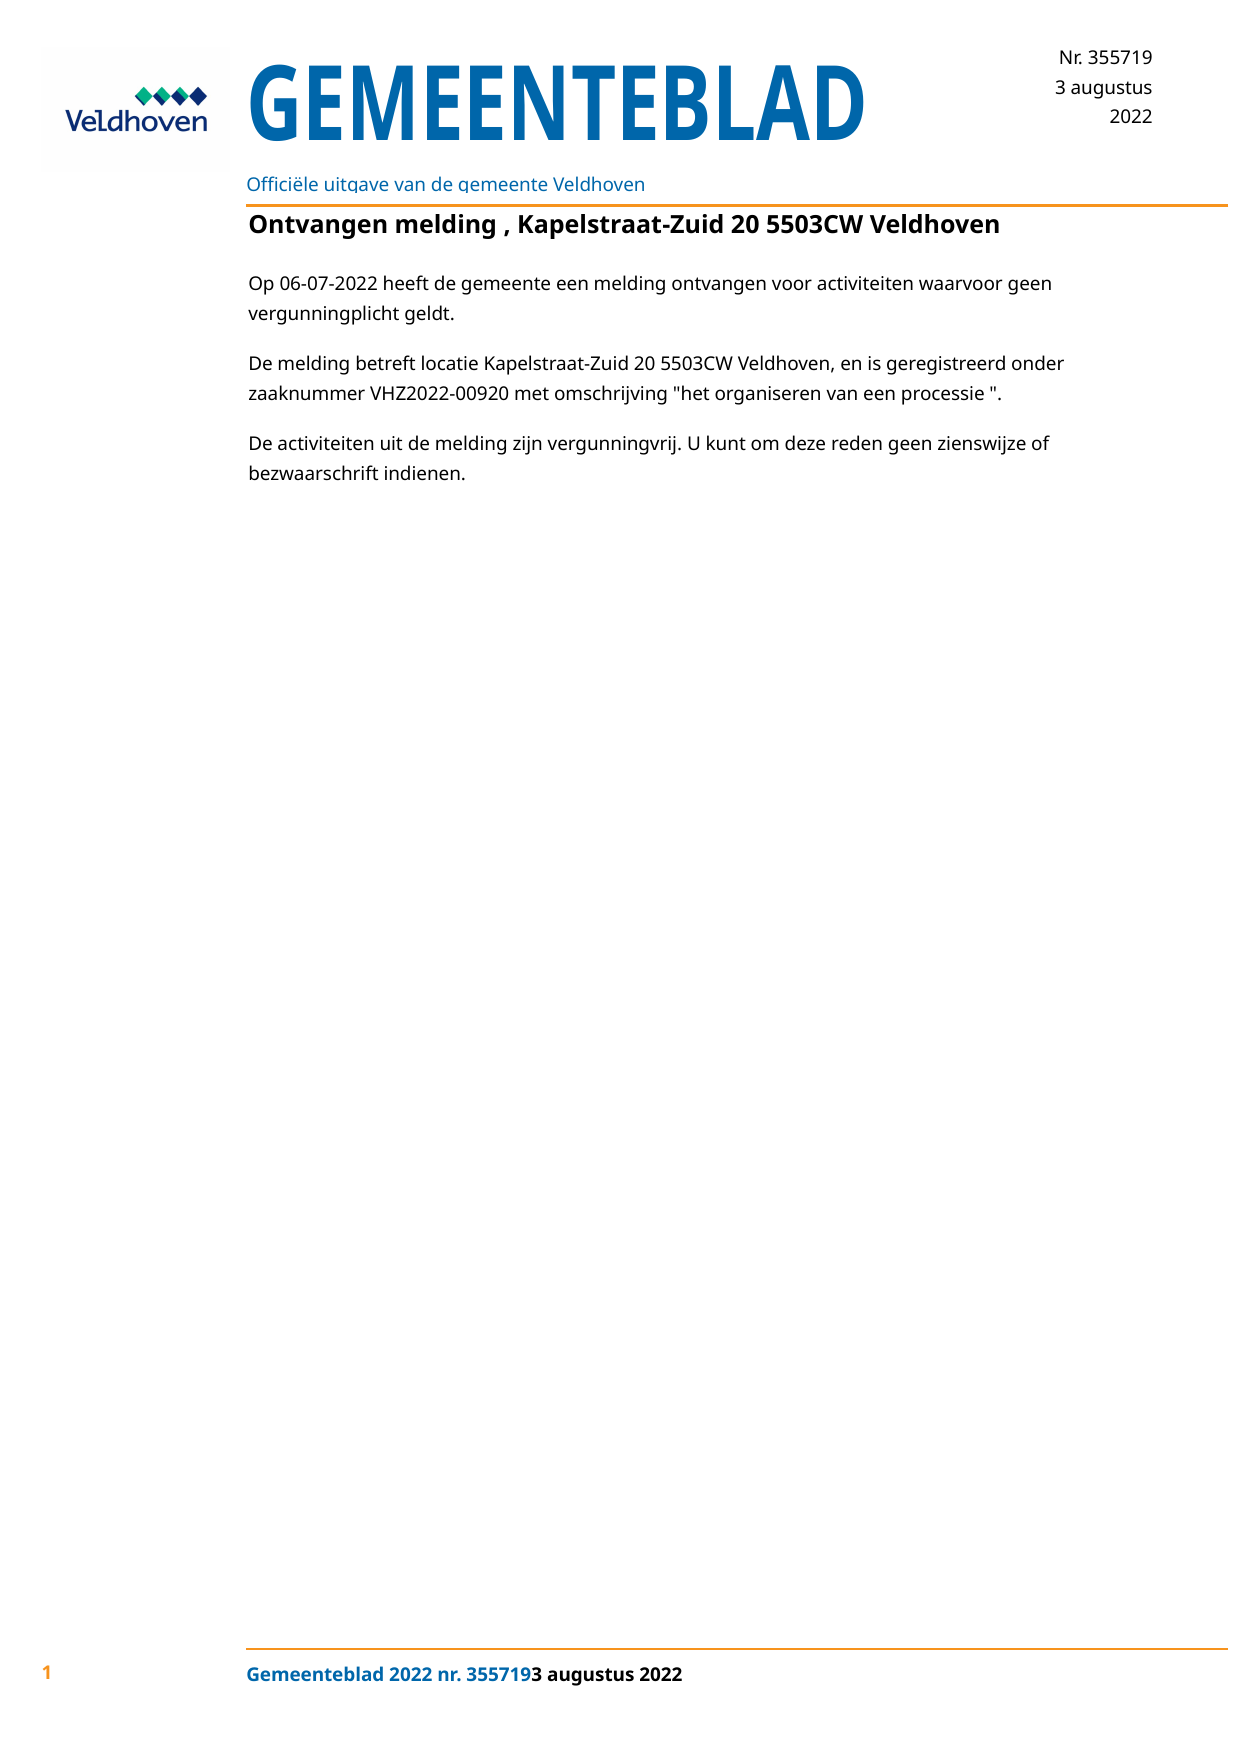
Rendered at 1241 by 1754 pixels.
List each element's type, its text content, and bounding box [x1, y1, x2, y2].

picture [41, 47, 231, 172]
text De melding betreft locatie Kapelstraat-Zuid 20 5503CW Veldhoven, en is geregistreerd onder zaaknummer VHZ2022-00920 met omschrijving "het organiseren van een processie ". [248, 350, 1152, 406]
text Ontvangen melding , Kapelstraat-Zuid 20 5503CW Veldhoven [248, 207, 1152, 241]
text Op 06-07-2022 heeft de gemeente een melding ontvangen voor activiteiten waarvoor geen vergunningplicht geldt. [248, 270, 1152, 326]
text De activiteiten uit de melding zijn vergunningvrij. U kunt om deze reden geen zienswijze of bezwaarschrift indienen. [248, 430, 1152, 486]
